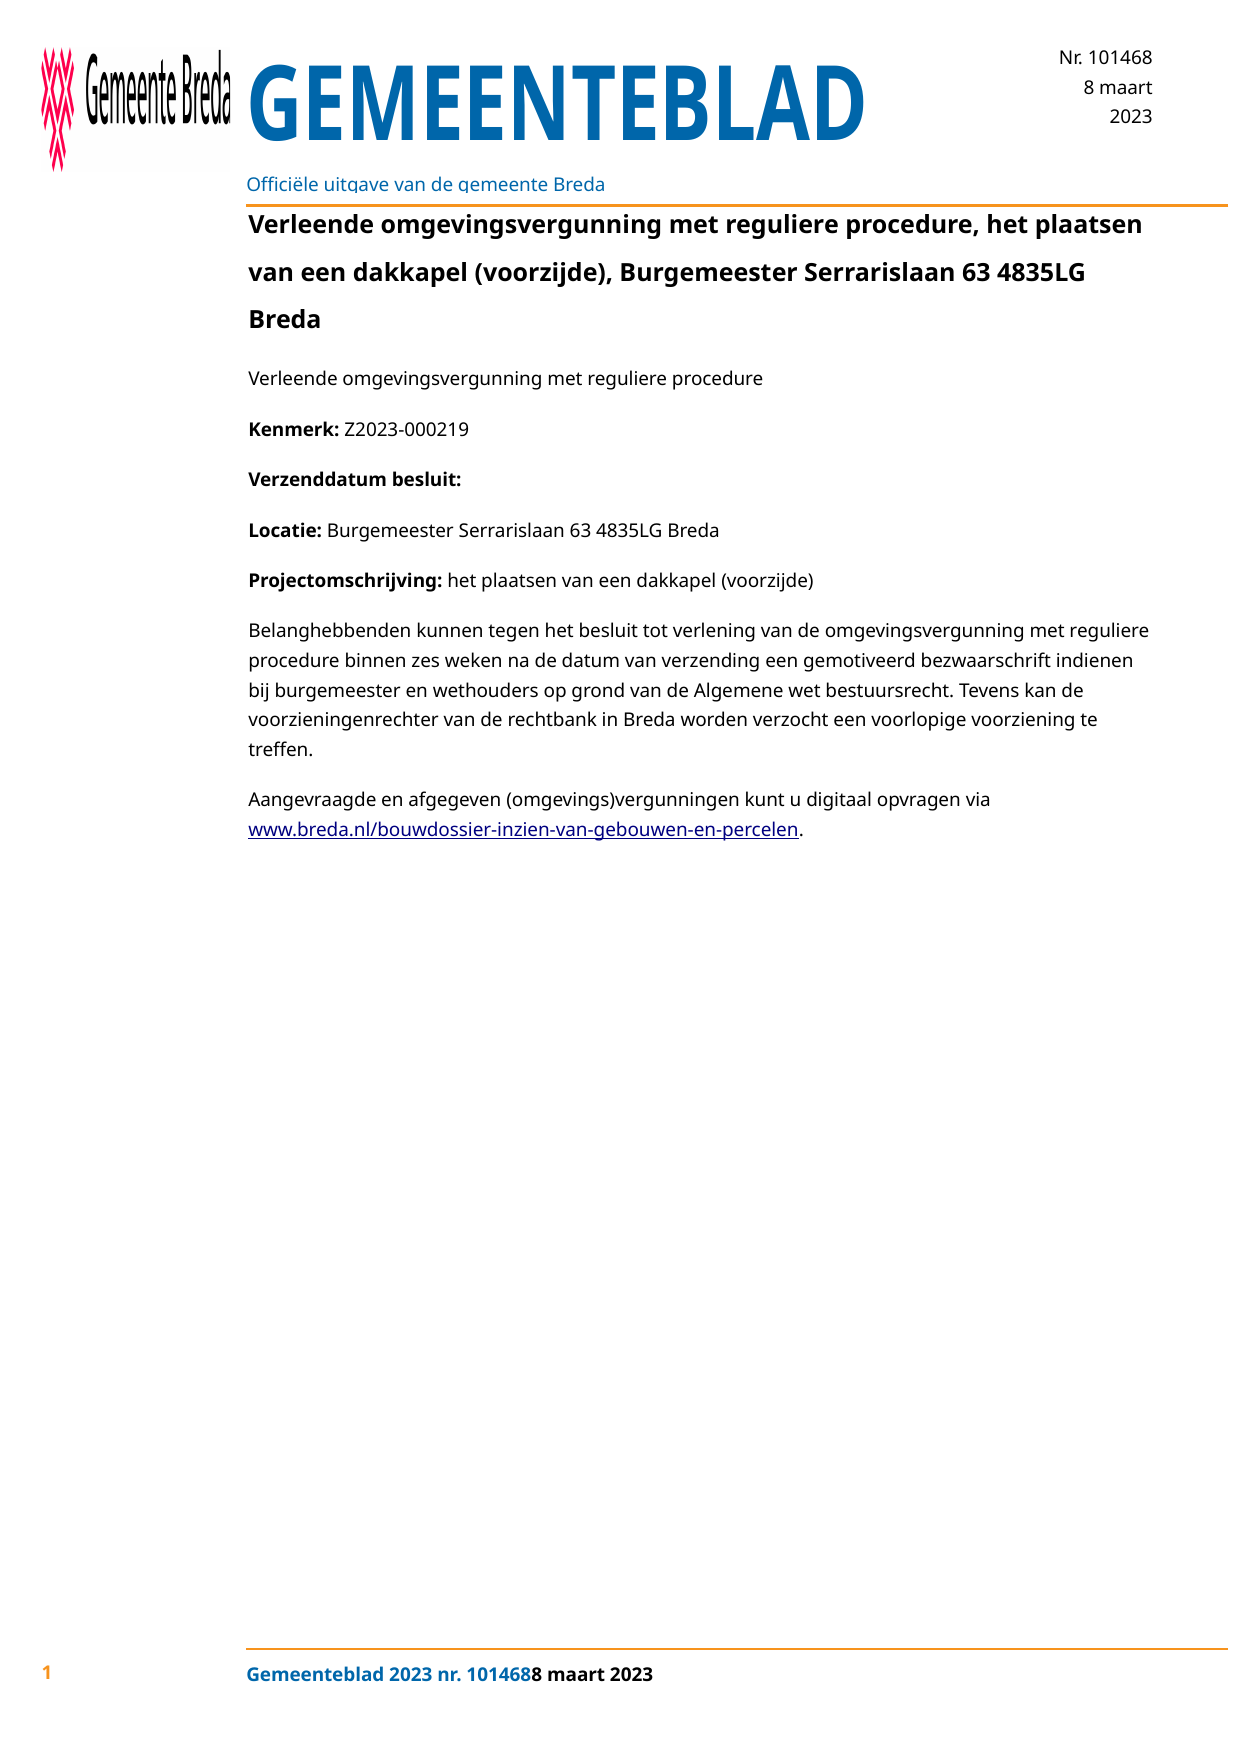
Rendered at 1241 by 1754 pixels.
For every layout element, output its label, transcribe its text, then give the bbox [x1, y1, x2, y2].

text Kenmerk: Z2023-000219 [248, 416, 1152, 442]
text Belanghebbenden kunnen tegen het besluit tot verlening van de omgevingsvergunning met reguliere procedure binnen zes weken na de datum van verzending een gemotiveerd bezwaarschrift indienen bij burgemeester en wethouders op grond van de Algemene wet bestuursrecht. Tevens kan de voorzieningenrechter van de rechtbank in Breda worden verzocht een voorlopige voorziening te treffen. [248, 618, 1152, 762]
text Aangevraagde en afgegeven (omgevings)vergunningen kunt u digitaal opvragen via www.breda.nl/bouwdossier-inzien-van-gebouwen-en-percelen. [248, 786, 1152, 842]
text Verleende omgevingsvergunning met reguliere procedure, het plaatsen van een dakkapel (voorzijde), Burgemeester Serrarislaan 63 4835LG Breda [248, 207, 1152, 336]
text Verleende omgevingsvergunning met reguliere procedure [248, 366, 1152, 391]
text Locatie: Burgemeester Serrarislaan 63 4835LG Breda [248, 517, 1152, 542]
picture [41, 47, 231, 172]
text Projectomschrijving: het plaatsen van een dakkapel (voorzijde) [248, 567, 1152, 593]
text Verzenddatum besluit: [248, 466, 1152, 492]
